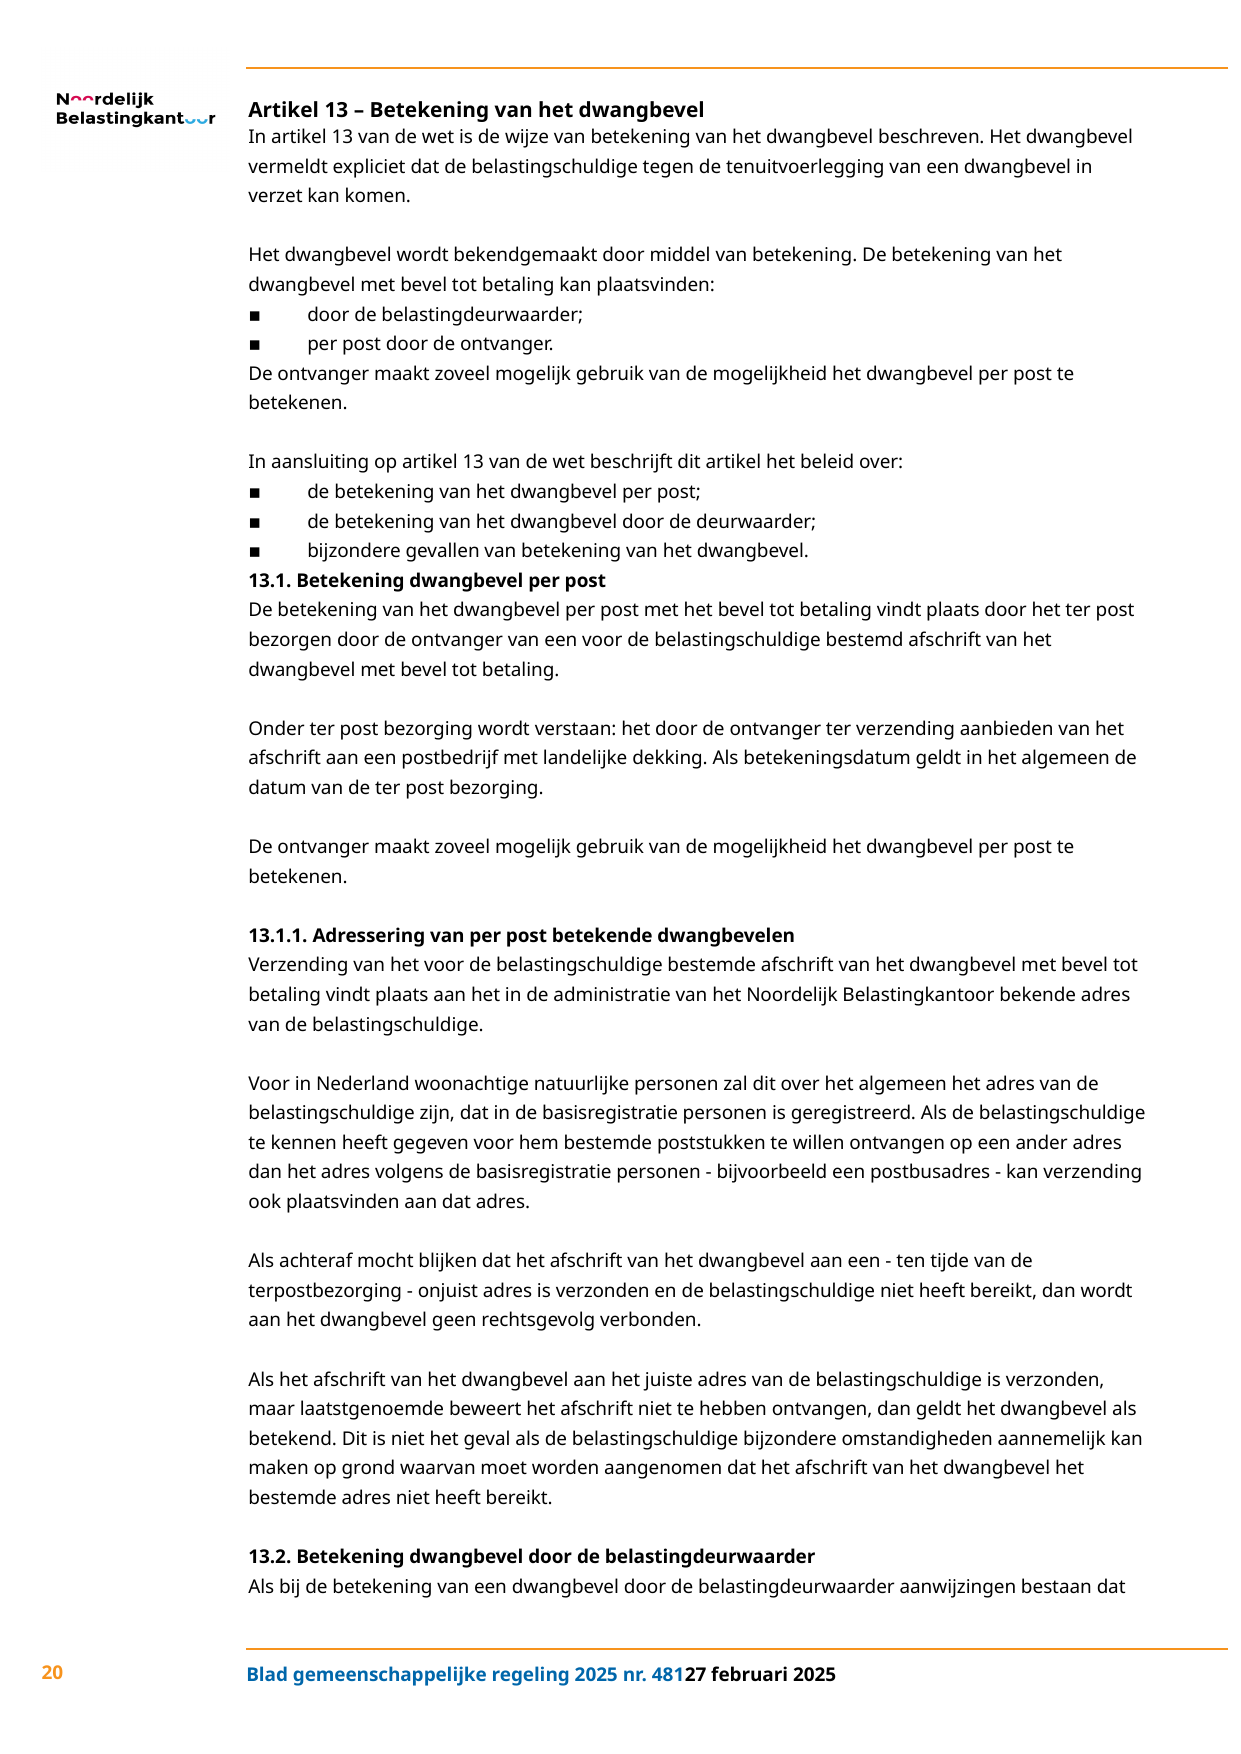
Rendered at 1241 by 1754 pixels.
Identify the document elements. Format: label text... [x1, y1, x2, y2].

list per post door de ontvanger. [248, 330, 1152, 356]
text In aansluiting op artikel 13 van de wet beschrijft dit artikel het beleid over: [248, 449, 1152, 474]
picture [41, 47, 231, 172]
text 13.2. Betekening dwangbevel door de belastingdeurwaarder [248, 1543, 1152, 1569]
text De betekening van het dwangbevel per post met het bevel tot betaling vindt plaats door het ter post bezorgen door de ontvanger van een voor de belastingschuldige bestemd afschrift van het dwangbevel met bevel tot betaling. [248, 597, 1152, 681]
list de betekening van het dwangbevel per post; [248, 478, 1152, 504]
list de betekening van het dwangbevel door de deurwaarder; [248, 508, 1152, 533]
text Voor in Nederland woonachtige natuurlijke personen zal dit over het algemeen het adres van de belastingschuldige zijn, dat in de basisregistratie personen is geregistreerd. Als de belastingschuldige te kennen heeft gegeven voor hem bestemde poststukken te willen ontvangen op een ander adres dan het adres volgens de basisregistratie personen - bijvoorbeeld een postbusadres - kan verzending ook plaatsvinden aan dat adres. [248, 1070, 1152, 1214]
text In artikel 13 van de wet is de wijze van betekening van het dwangbevel beschreven. Het dwangbevel vermeldt expliciet dat de belastingschuldige tegen de tenuitvoerlegging van een dwangbevel in verzet kan komen. [248, 123, 1152, 208]
text Als bij de betekening van een dwangbevel door de belastingdeurwaarder aanwijzingen bestaan dat [248, 1573, 1152, 1598]
text Verzending van het voor de belastingschuldige bestemde afschrift van het dwangbevel met bevel tot betaling vindt plaats aan het in de administratie van het Noordelijk Belastingkantoor bekende adres van de belastingschuldige. [248, 952, 1152, 1036]
text Als het afschrift van het dwangbevel aan het juiste adres van de belastingschuldige is verzonden, maar laatstgenoemde beweert het afschrift niet te hebben ontvangen, dan geldt het dwangbevel als betekend. Dit is niet het geval als de belastingschuldige bijzondere omstandigheden aannemelijk kan maken op grond waarvan moet worden aangenomen dat het afschrift van het dwangbevel het bestemde adres niet heeft bereikt. [248, 1366, 1152, 1510]
text Het dwangbevel wordt bekendgemaakt door middel van betekening. De betekening van het dwangbevel met bevel tot betaling kan plaatsvinden: [248, 242, 1152, 297]
text 13.1.1. Adressering van per post betekende dwangbevelen [248, 922, 1152, 948]
list door de belastingdeurwaarder; [248, 301, 1152, 326]
text De ontvanger maakt zoveel mogelijk gebruik van de mogelijkheid het dwangbevel per post te betekenen. [248, 833, 1152, 888]
list bijzondere gevallen van betekening van het dwangbevel. [248, 537, 1152, 563]
text 13.1. Betekening dwangbevel per post [248, 567, 1152, 593]
text Artikel 13 – Betekening van het dwangbevel [248, 95, 1152, 123]
text Onder ter post bezorging wordt verstaan: het door de ontvanger ter verzending aanbieden van het afschrift aan een postbedrijf met landelijke dekking. Als betekeningsdatum geldt in het algemeen de datum van de ter post bezorging. [248, 715, 1152, 800]
text Als achteraf mocht blijken dat het afschrift van het dwangbevel aan een - ten tijde van de terpostbezorging - onjuist adres is verzonden en de belastingschuldige niet heeft bereikt, dan wordt aan het dwangbevel geen rechtsgevolg verbonden. [248, 1247, 1152, 1332]
text De ontvanger maakt zoveel mogelijk gebruik van de mogelijkheid het dwangbevel per post te betekenen. [248, 360, 1152, 415]
